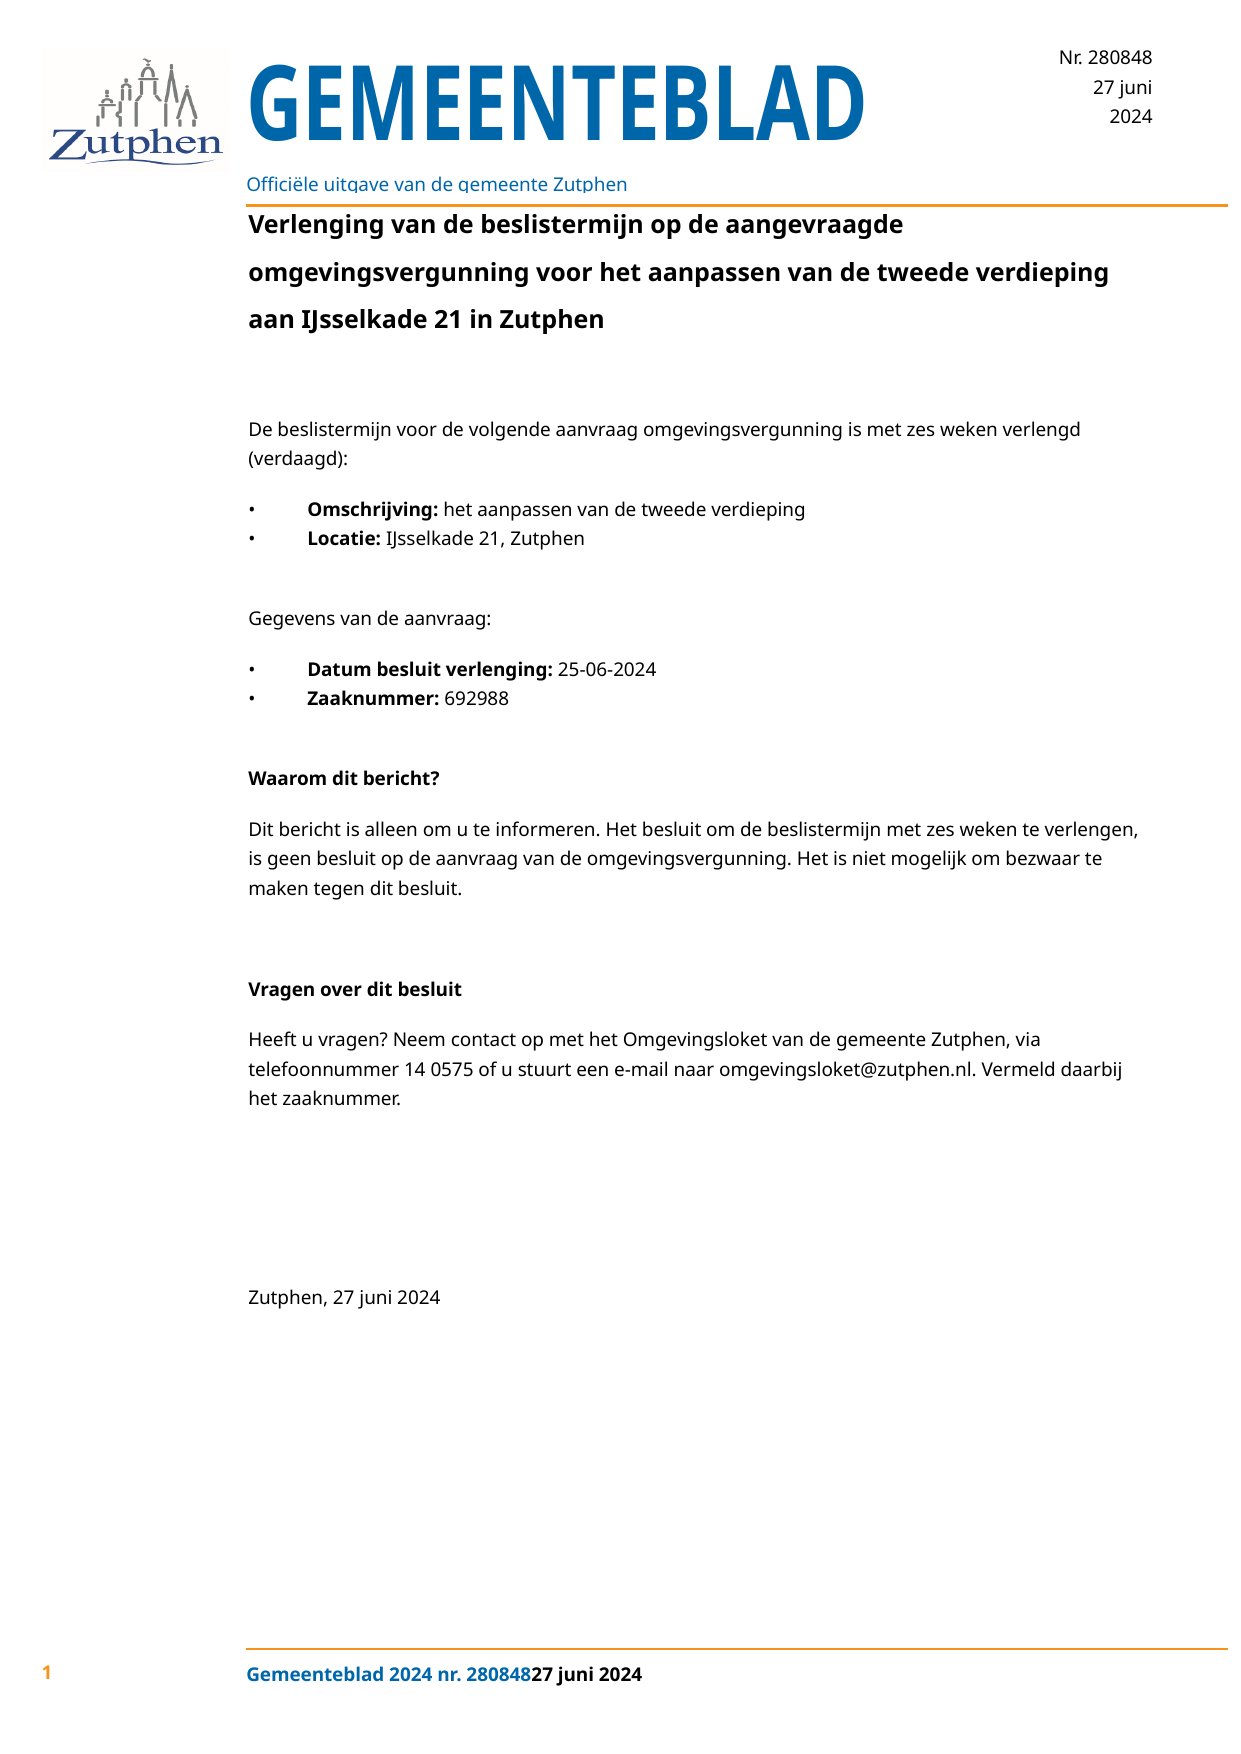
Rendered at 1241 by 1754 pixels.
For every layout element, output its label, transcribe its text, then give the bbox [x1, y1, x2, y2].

text Vragen over dit besluit [248, 976, 1152, 1002]
text Gegevens van de aanvraag: [248, 606, 1152, 631]
list Locatie: IJsselkade 21, Zutphen [248, 526, 1152, 551]
text De beslistermijn voor de volgende aanvraag omgevingsvergunning is met zes weken verlengd (verdaagd): [248, 416, 1152, 471]
list Zaaknummer: 692988 [248, 686, 1152, 711]
list Omschrijving: het aanpassen van de tweede verdieping [248, 496, 1152, 522]
list Datum besluit verlenging: 25-06-2024 [248, 656, 1152, 682]
text Verlenging van de beslistermijn op de aangevraagde omgevingsvergunning voor het aanpassen van de tweede verdieping aan IJsselkade 21 in Zutphen [248, 207, 1152, 336]
picture [41, 47, 231, 172]
text Heeft u vragen? Neem contact op met het Omgevingsloket van de gemeente Zutphen, via telefoonnummer 14 0575 of u stuurt een e-mail naar omgevingsloket@zutphen.nl. Vermeld daarbij het zaaknummer. [248, 1026, 1152, 1111]
text Zutphen, 27 juni 2024 [248, 1284, 1152, 1310]
text Waarom dit bericht? [248, 766, 1152, 791]
text Dit bericht is alleen om u te informeren. Het besluit om de beslistermijn met zes weken te verlengen, is geen besluit op de aanvraag van de omgevingsvergunning. Het is niet mogelijk om bezwaar te maken tegen dit besluit. [248, 816, 1152, 901]
